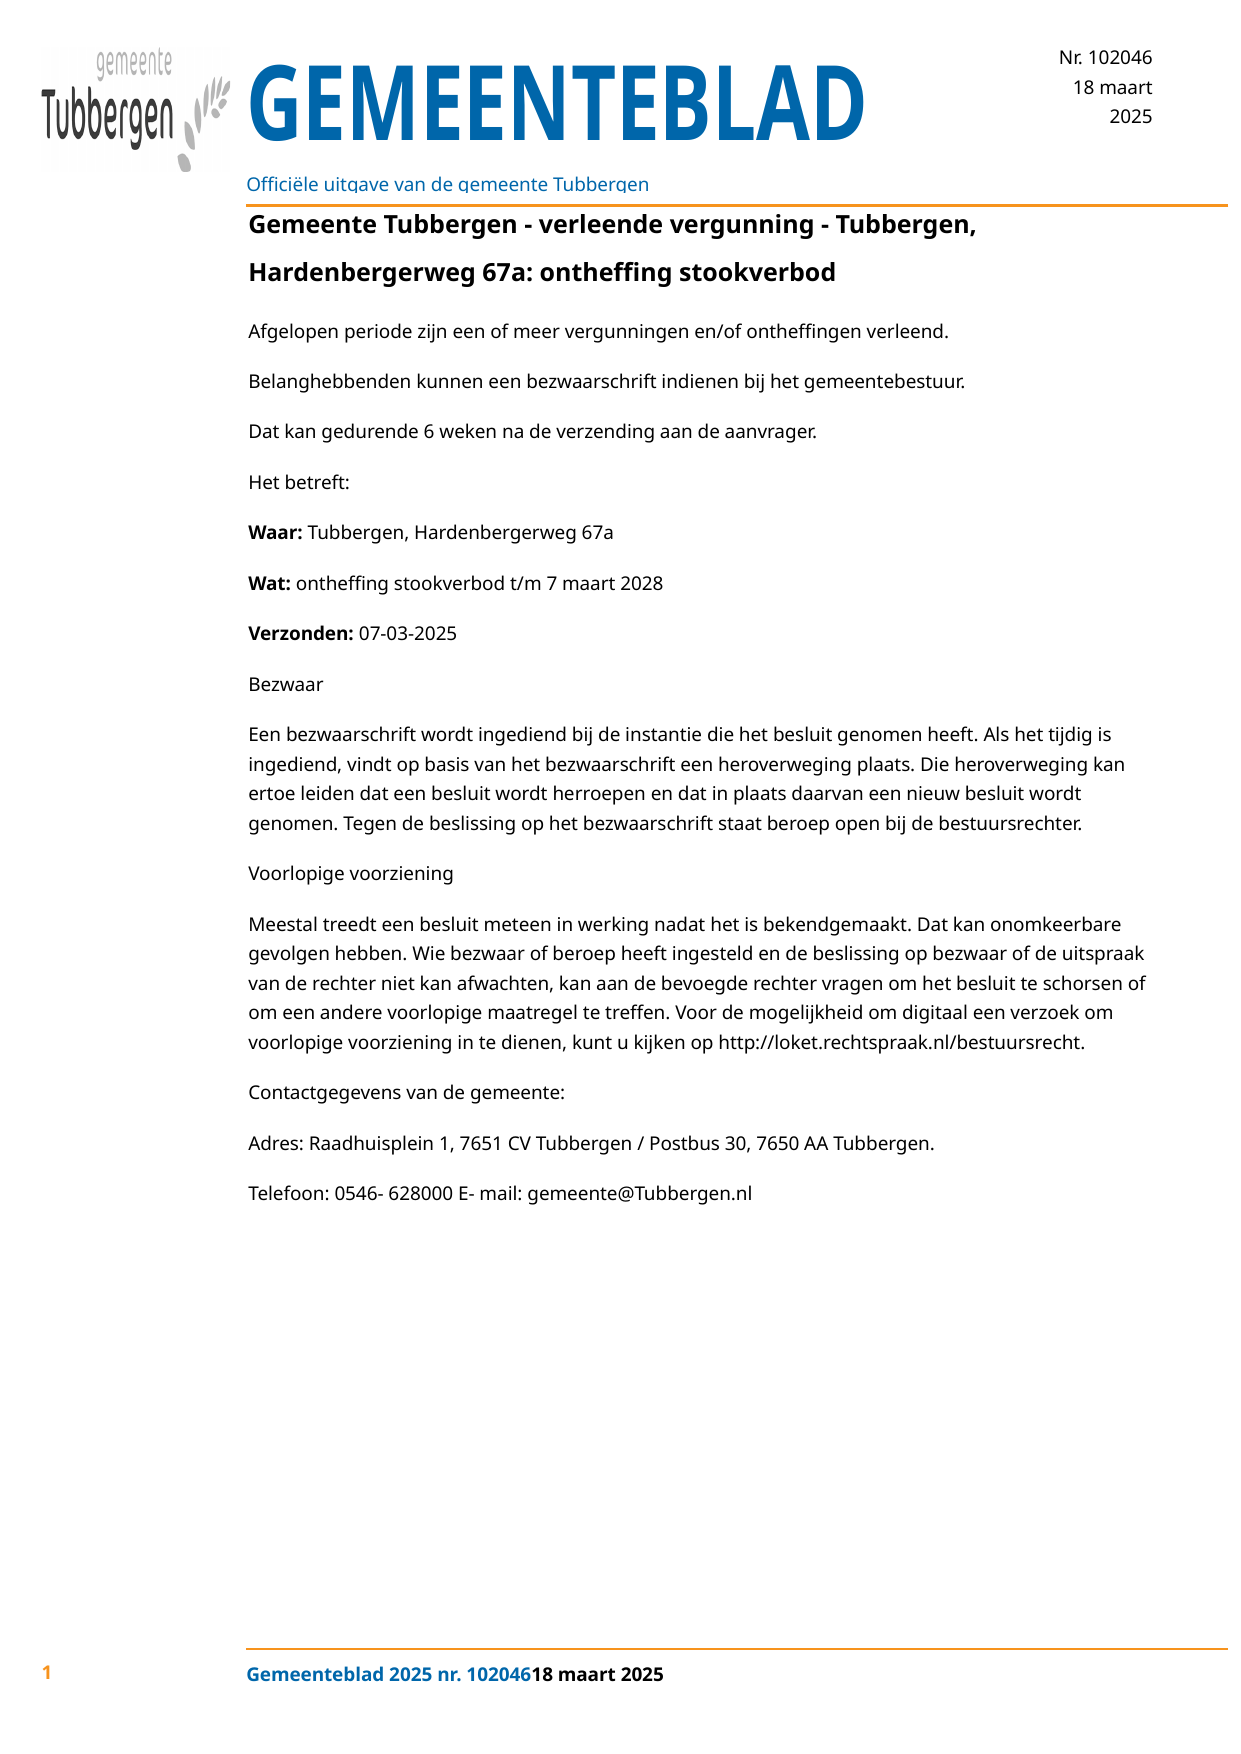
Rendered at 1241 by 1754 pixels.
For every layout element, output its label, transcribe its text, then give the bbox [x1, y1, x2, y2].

text Verzonden: 07-03-2025 [248, 620, 1152, 646]
text Meestal treedt een besluit meteen in werking nadat het is bekendgemaakt. Dat kan onomkeerbare gevolgen hebben. Wie bezwaar of beroep heeft ingesteld en de beslissing op bezwaar of de uitspraak van de rechter niet kan afwachten, kan aan de bevoegde rechter vragen om het besluit te schorsen of om een andere voorlopige maatregel te treffen. Voor de mogelijkheid om digitaal een verzoek om voorlopige voorziening in te dienen, kunt u kijken op http://loket.rechtspraak.nl/bestuursrecht. [248, 911, 1152, 1055]
text Bezwaar [248, 671, 1152, 697]
text Afgelopen periode zijn een of meer vergunningen en/of ontheffingen verleend. [248, 318, 1152, 344]
text Waar: Tubbergen, Hardenbergerweg 67a [248, 519, 1152, 545]
text Wat: ontheffing stookverbod t/m 7 maart 2028 [248, 570, 1152, 596]
text Adres: Raadhuisplein 1, 7651 CV Tubbergen / Postbus 30, 7650 AA Tubbergen. [248, 1130, 1152, 1156]
text Gemeente Tubbergen - verleende vergunning - Tubbergen, Hardenbergerweg 67a: ontheffing stookverbod [248, 207, 1152, 288]
text Voorlopige voorziening [248, 860, 1152, 886]
text Een bezwaarschrift wordt ingediend bij de instantie die het besluit genomen heeft. Als het tijdig is ingediend, vindt op basis van het bezwaarschrift een heroverweging plaats. Die heroverweging kan ertoe leiden dat een besluit wordt herroepen en dat in plaats daarvan een nieuw besluit wordt genomen. Tegen de beslissing op het bezwaarschrift staat beroep open bij de bestuursrechter. [248, 721, 1152, 836]
text Het betreft: [248, 469, 1152, 495]
text Contactgegevens van de gemeente: [248, 1079, 1152, 1105]
text Belanghebbenden kunnen een bezwaarschrift indienen bij het gemeentebestuur. [248, 368, 1152, 394]
text Telefoon: 0546- 628000 E- mail: gemeente@Tubbergen.nl [248, 1180, 1152, 1206]
picture [41, 47, 231, 172]
text Dat kan gedurende 6 weken na de verzending aan de aanvrager. [248, 419, 1152, 444]
